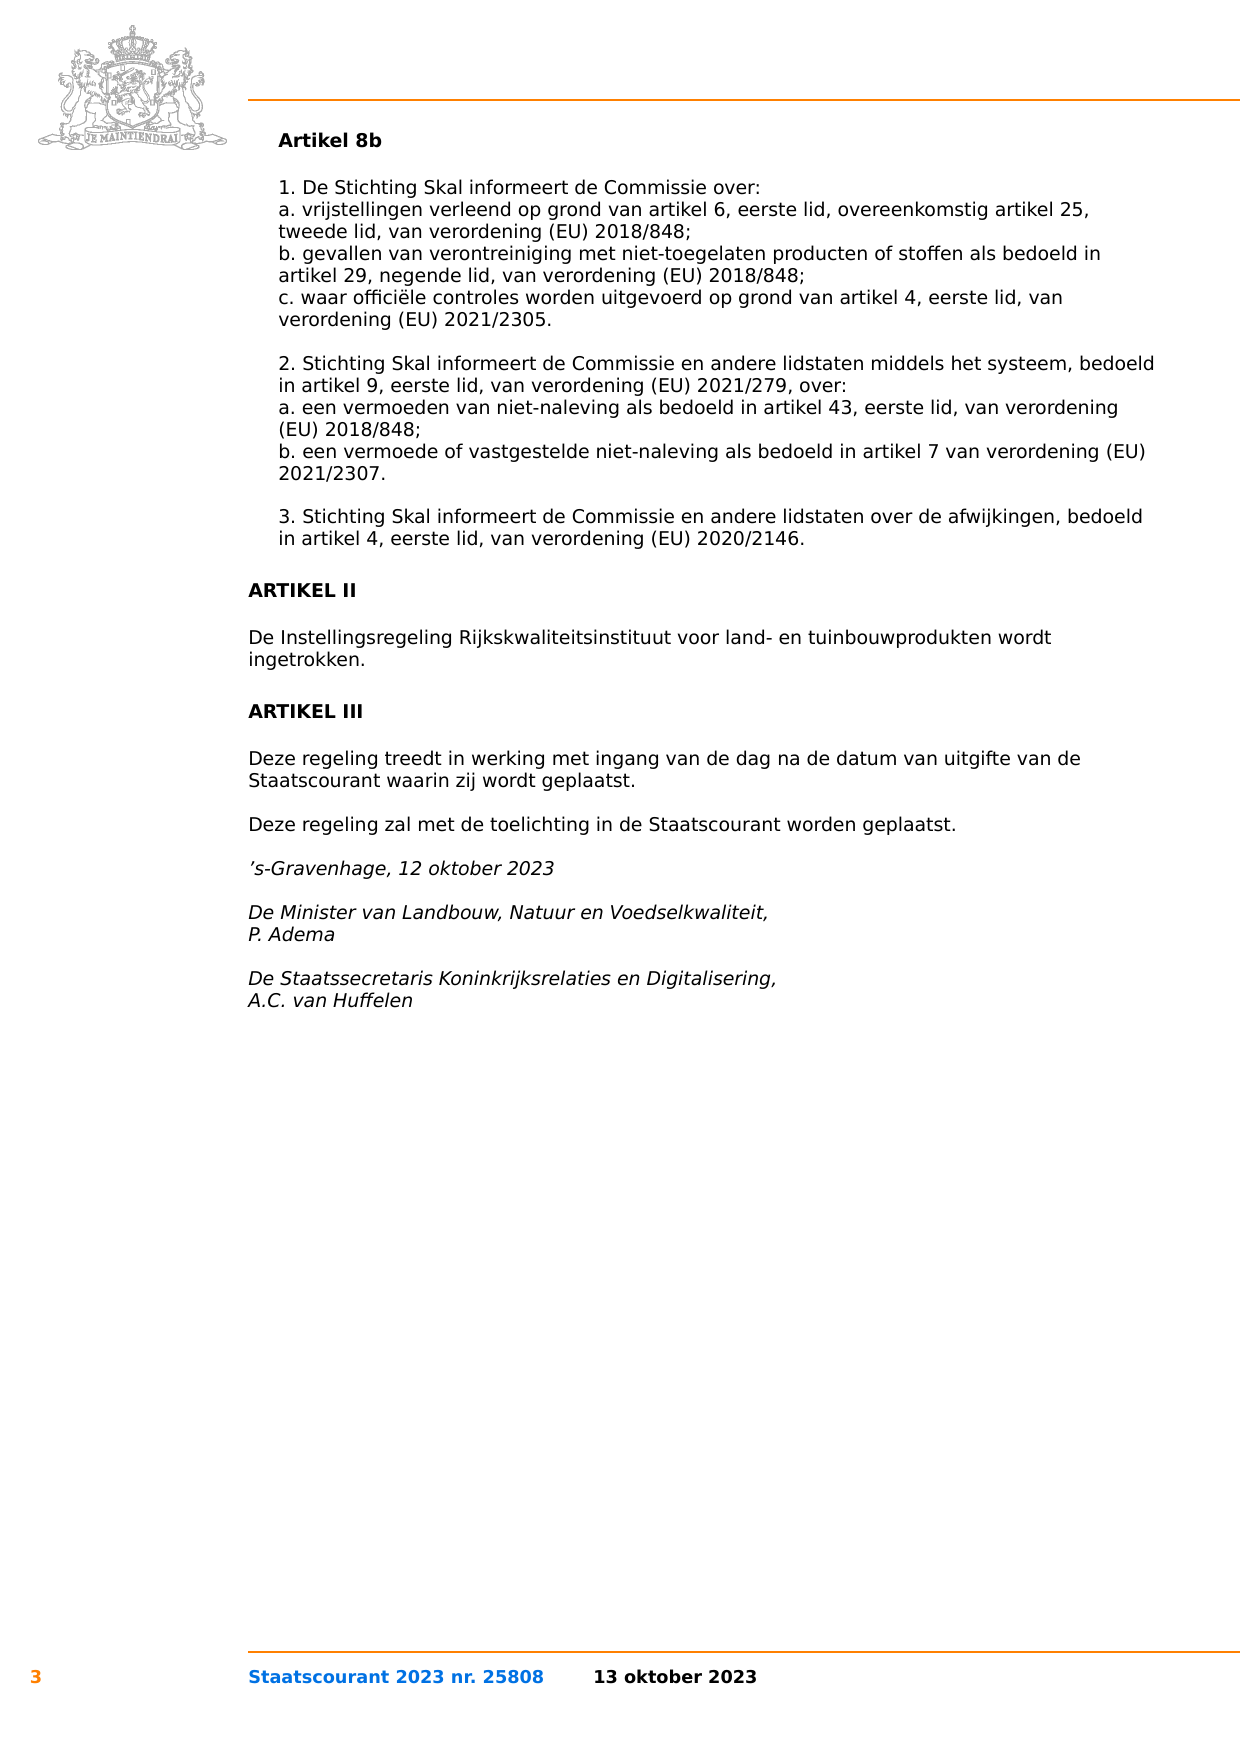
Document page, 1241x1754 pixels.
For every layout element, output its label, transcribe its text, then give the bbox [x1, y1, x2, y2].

picture [38, 25, 227, 150]
text ’s-Gravenhage, 12 oktober 2023 [248, 858, 1163, 880]
text b. een vermoede of vastgestelde niet-naleving als bedoeld in artikel 7 van verordening (EU) 2021/2307. [278, 441, 1163, 484]
text Deze regeling zal met de toelichting in de Staatscourant worden geplaatst. [248, 814, 1163, 836]
subtitle Artikel 8b [278, 130, 1163, 152]
text De Minister van Landbouw, Natuur en Voedselkwaliteit, P. Adema [248, 902, 1163, 946]
text Deze regeling treedt in werking met ingang van de dag na de datum van uitgifte van de Staatscourant waarin zij wordt geplaatst. [248, 748, 1163, 792]
text De Instellingsregeling Rijkskwaliteitsinstituut voor land- en tuinbouwprodukten wordt ingetrokken. [248, 627, 1163, 671]
text c. waar officiële controles worden uitgevoerd op grond van artikel 4, eerste lid, van verordening (EU) 2021/2305. [278, 287, 1163, 331]
subtitle ARTIKEL II [248, 580, 1163, 602]
text 2. Stichting Skal informeert de Commissie en andere lidstaten middels het systeem, bedoeld in artikel 9, eerste lid, van verordening (EU) 2021/279, over: [278, 353, 1163, 397]
subtitle ARTIKEL III [248, 701, 1163, 723]
text De Staatssecretaris Koninkrijksrelaties en Digitalisering, A.C. van Huffelen [248, 968, 1163, 1012]
text b. gevallen van verontreiniging met niet-toegelaten producten of stoffen als bedoeld in artikel 29, negende lid, van verordening (EU) 2018/848; [278, 243, 1163, 287]
text 1. De Stichting Skal informeert de Commissie over: [278, 177, 1163, 199]
text a. vrijstellingen verleend op grond van artikel 6, eerste lid, overeenkomstig artikel 25, tweede lid, van verordening (EU) 2018/848; [278, 199, 1163, 243]
text 3. Stichting Skal informeert de Commissie en andere lidstaten over de afwijkingen, bedoeld in artikel 4, eerste lid, van verordening (EU) 2020/2146. [278, 506, 1163, 550]
text a. een vermoeden van niet-naleving als bedoeld in artikel 43, eerste lid, van verordening (EU) 2018/848; [278, 397, 1163, 441]
